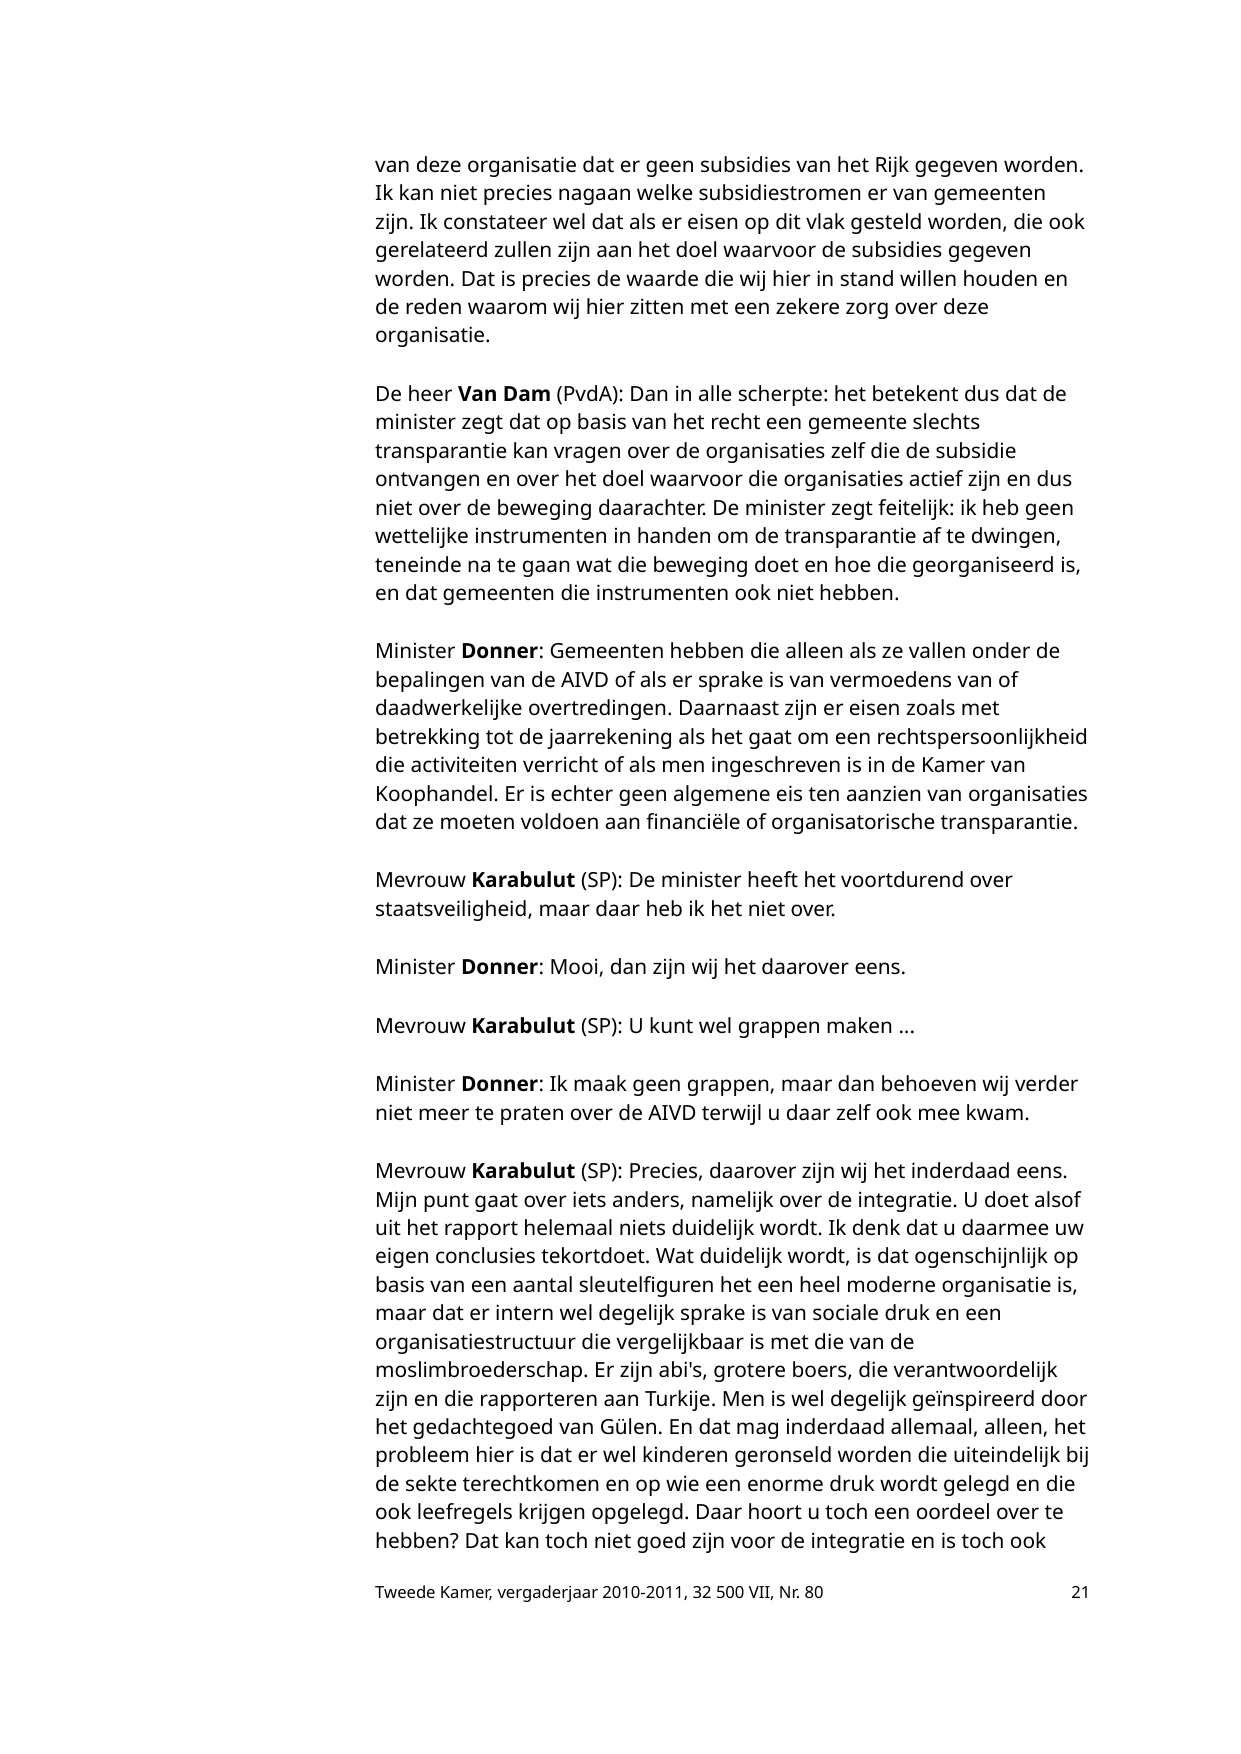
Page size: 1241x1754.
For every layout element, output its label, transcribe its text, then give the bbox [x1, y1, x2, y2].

text Minister Donner: Gemeenten hebben die alleen als ze vallen onder de bepalingen van de AIVD of als er sprake is van vermoedens van of daadwerkelijke overtredingen. Daarnaast zijn er eisen zoals met betrekking tot de jaarrekening als het gaat om een rechtspersoonlijkheid die activiteiten verricht of als men ingeschreven is in de Kamer van Koophandel. Er is echter geen algemene eis ten aanzien van organisaties dat ze moeten voldoen aan financiële of organisatorische transparantie. [375, 637, 1090, 836]
text Mevrouw Karabulut (SP): U kunt wel grappen maken ... [375, 1011, 1090, 1039]
text Mevrouw Karabulut (SP): Precies, daarover zijn wij het inderdaad eens. Mijn punt gaat over iets anders, namelijk over de integratie. U doet alsof uit het rapport helemaal niets duidelijk wordt. Ik denk dat u daarmee uw eigen conclusies tekortdoet. Wat duidelijk wordt, is dat ogenschijnlijk op basis van een aantal sleutelfiguren het een heel moderne organisatie is, maar dat er intern wel degelijk sprake is van sociale druk en een organisatiestructuur die vergelijkbaar is met die van de moslimbroederschap. Er zijn abi's, grotere boers, die verantwoordelijk zijn en die rapporteren aan Turkije. Men is wel degelijk geïnspireerd door het gedachtegoed van Gülen. En dat mag inderdaad allemaal, alleen, het probleem hier is dat er wel kinderen geronseld worden die uiteindelijk bij de sekte terechtkomen en op wie een enorme druk wordt gelegd en die ook leefregels krijgen opgelegd. Daar hoort u toch een oordeel over te hebben? Dat kan toch niet goed zijn voor de integratie en is toch ook [375, 1156, 1090, 1554]
text Mevrouw Karabulut (SP): De minister heeft het voortdurend over staatsveiligheid, maar daar heb ik het niet over. [375, 866, 1090, 922]
text van deze organisatie dat er geen subsidies van het Rijk gegeven worden. Ik kan niet precies nagaan welke subsidiestromen er van gemeenten zijn. Ik constateer wel dat als er eisen op dit vlak gesteld worden, die ook gerelateerd zullen zijn aan het doel waarvoor de subsidies gegeven worden. Dat is precies de waarde die wij hier in stand willen houden en de reden waarom wij hier zitten met een zekere zorg over deze organisatie. [375, 150, 1090, 349]
text De heer Van Dam (PvdA): Dan in alle scherpte: het betekent dus dat de minister zegt dat op basis van het recht een gemeente slechts transparantie kan vragen over de organisaties zelf die de subsidie ontvangen en over het doel waarvoor die organisaties actief zijn en dus niet over de beweging daarachter. De minister zegt feitelijk: ik heb geen wettelijke instrumenten in handen om de transparantie af te dwingen, teneinde na te gaan wat die beweging doet en hoe die georganiseerd is, en dat gemeenten die instrumenten ook niet hebben. [375, 379, 1090, 607]
text Minister Donner: Mooi, dan zijn wij het daarover eens. [375, 952, 1090, 981]
text Minister Donner: Ik maak geen grappen, maar dan behoeven wij verder niet meer te praten over de AIVD terwijl u daar zelf ook mee kwam. [375, 1069, 1090, 1126]
